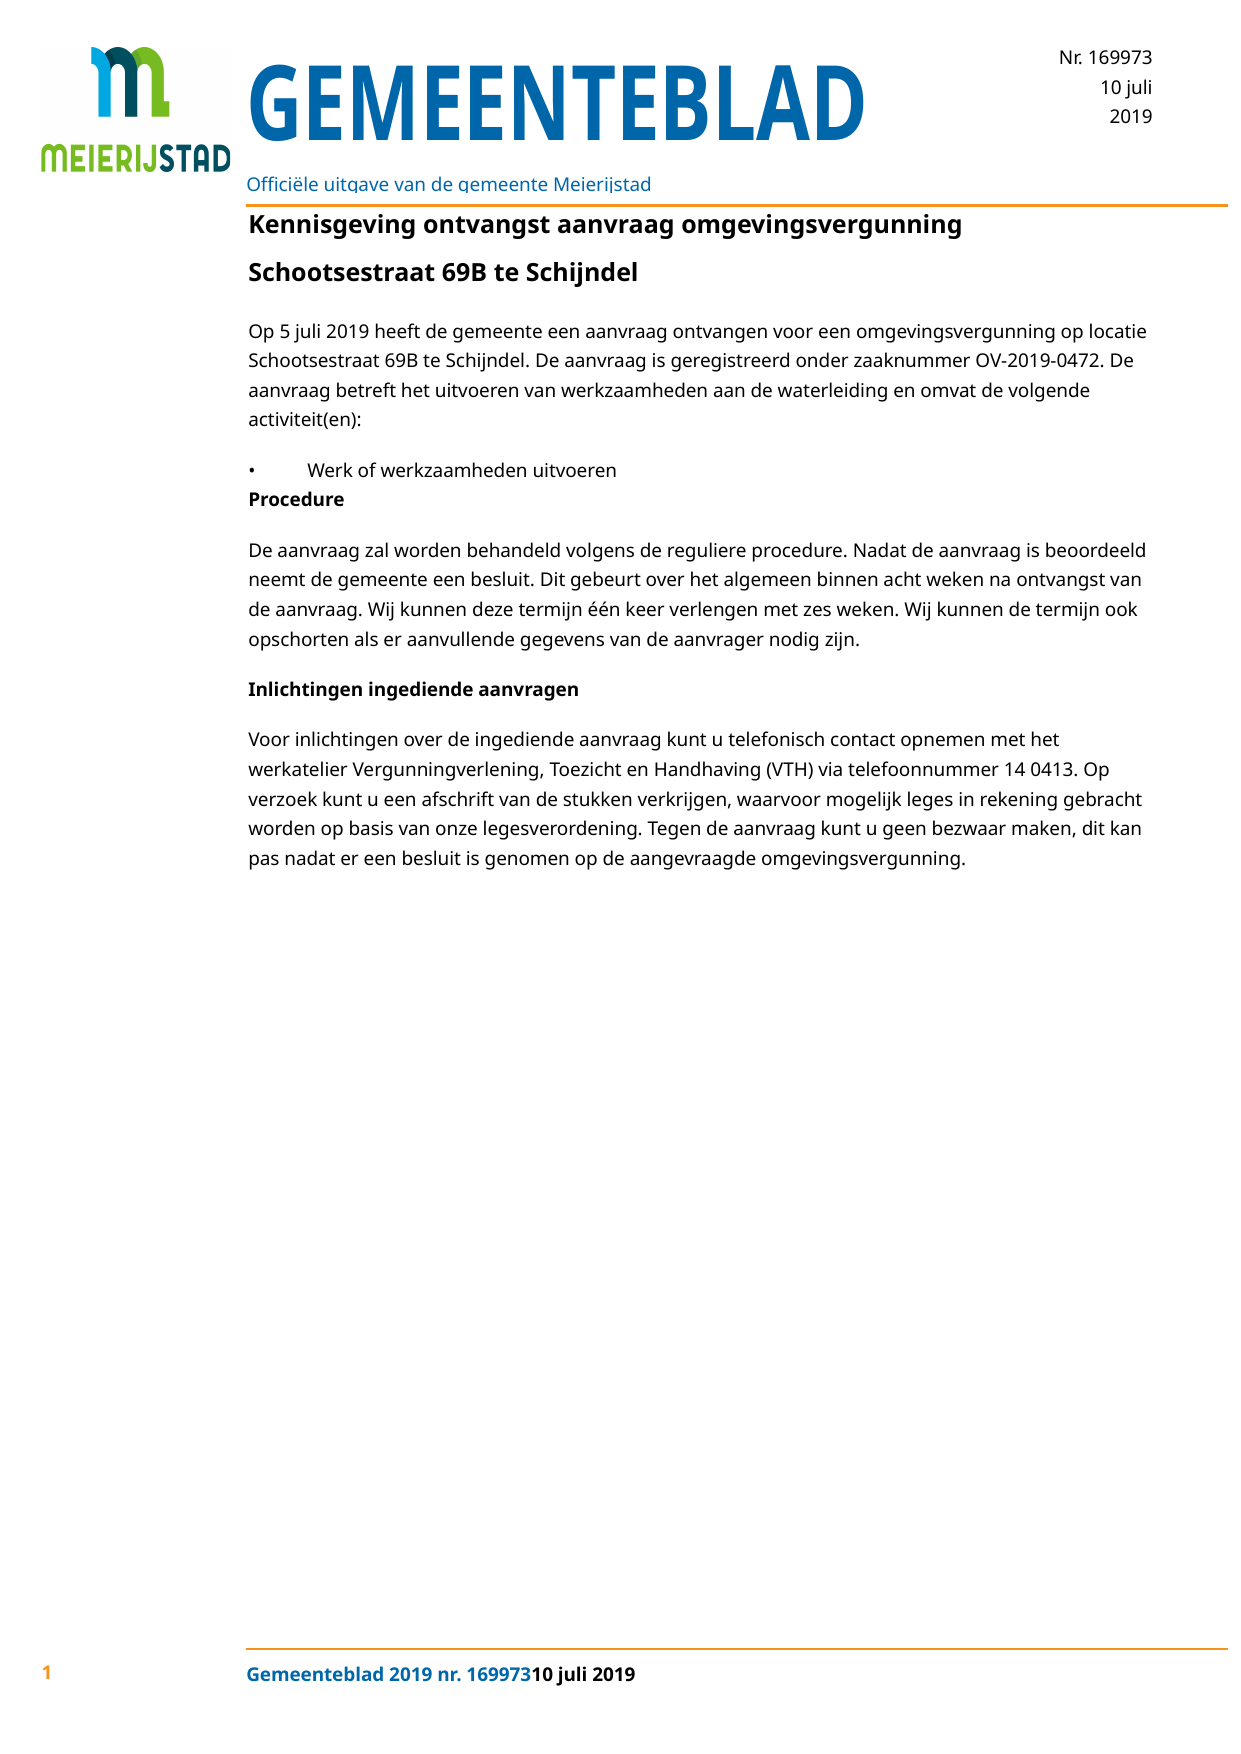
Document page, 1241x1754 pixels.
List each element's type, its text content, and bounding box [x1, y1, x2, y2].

text De aanvraag zal worden behandeld volgens de reguliere procedure. Nadat de aanvraag is beoordeeld neemt de gemeente een besluit. Dit gebeurt over het algemeen binnen acht weken na ontvangst van de aanvraag. Wij kunnen deze termijn één keer verlengen met zes weken. Wij kunnen de termijn ook opschorten als er aanvullende gegevens van de aanvrager nodig zijn. [248, 537, 1152, 652]
text Voor inlichtingen over de ingediende aanvraag kunt u telefonisch contact opnemen met het werkatelier Vergunningverlening, Toezicht en Handhaving (VTH) via telefoonnummer 14 0413. Op verzoek kunt u een afschrift van de stukken verkrijgen, waarvoor mogelijk leges in rekening gebracht worden op basis van onze legesverordening. Tegen de aanvraag kunt u geen bezwaar maken, dit kan pas nadat er een besluit is genomen op de aangevraagde omgevingsvergunning. [248, 727, 1152, 871]
text Op 5 juli 2019 heeft de gemeente een aanvraag ontvangen voor een omgevingsvergunning op locatie Schootsestraat 69B te Schijndel. De aanvraag is geregistreerd onder zaaknummer OV-2019-0472. De aanvraag betreft het uitvoeren van werkzaamheden aan de waterleiding en omvat de volgende activiteit(en): [248, 318, 1152, 432]
text Inlichtingen ingediende aanvragen [248, 676, 1152, 702]
picture [41, 47, 231, 172]
text Procedure [248, 487, 1152, 512]
text Kennisgeving ontvangst aanvraag omgevingsvergunning Schootsestraat 69B te Schijndel [248, 207, 1152, 288]
list Werk of werkzaamheden uitvoeren [248, 457, 1152, 483]
